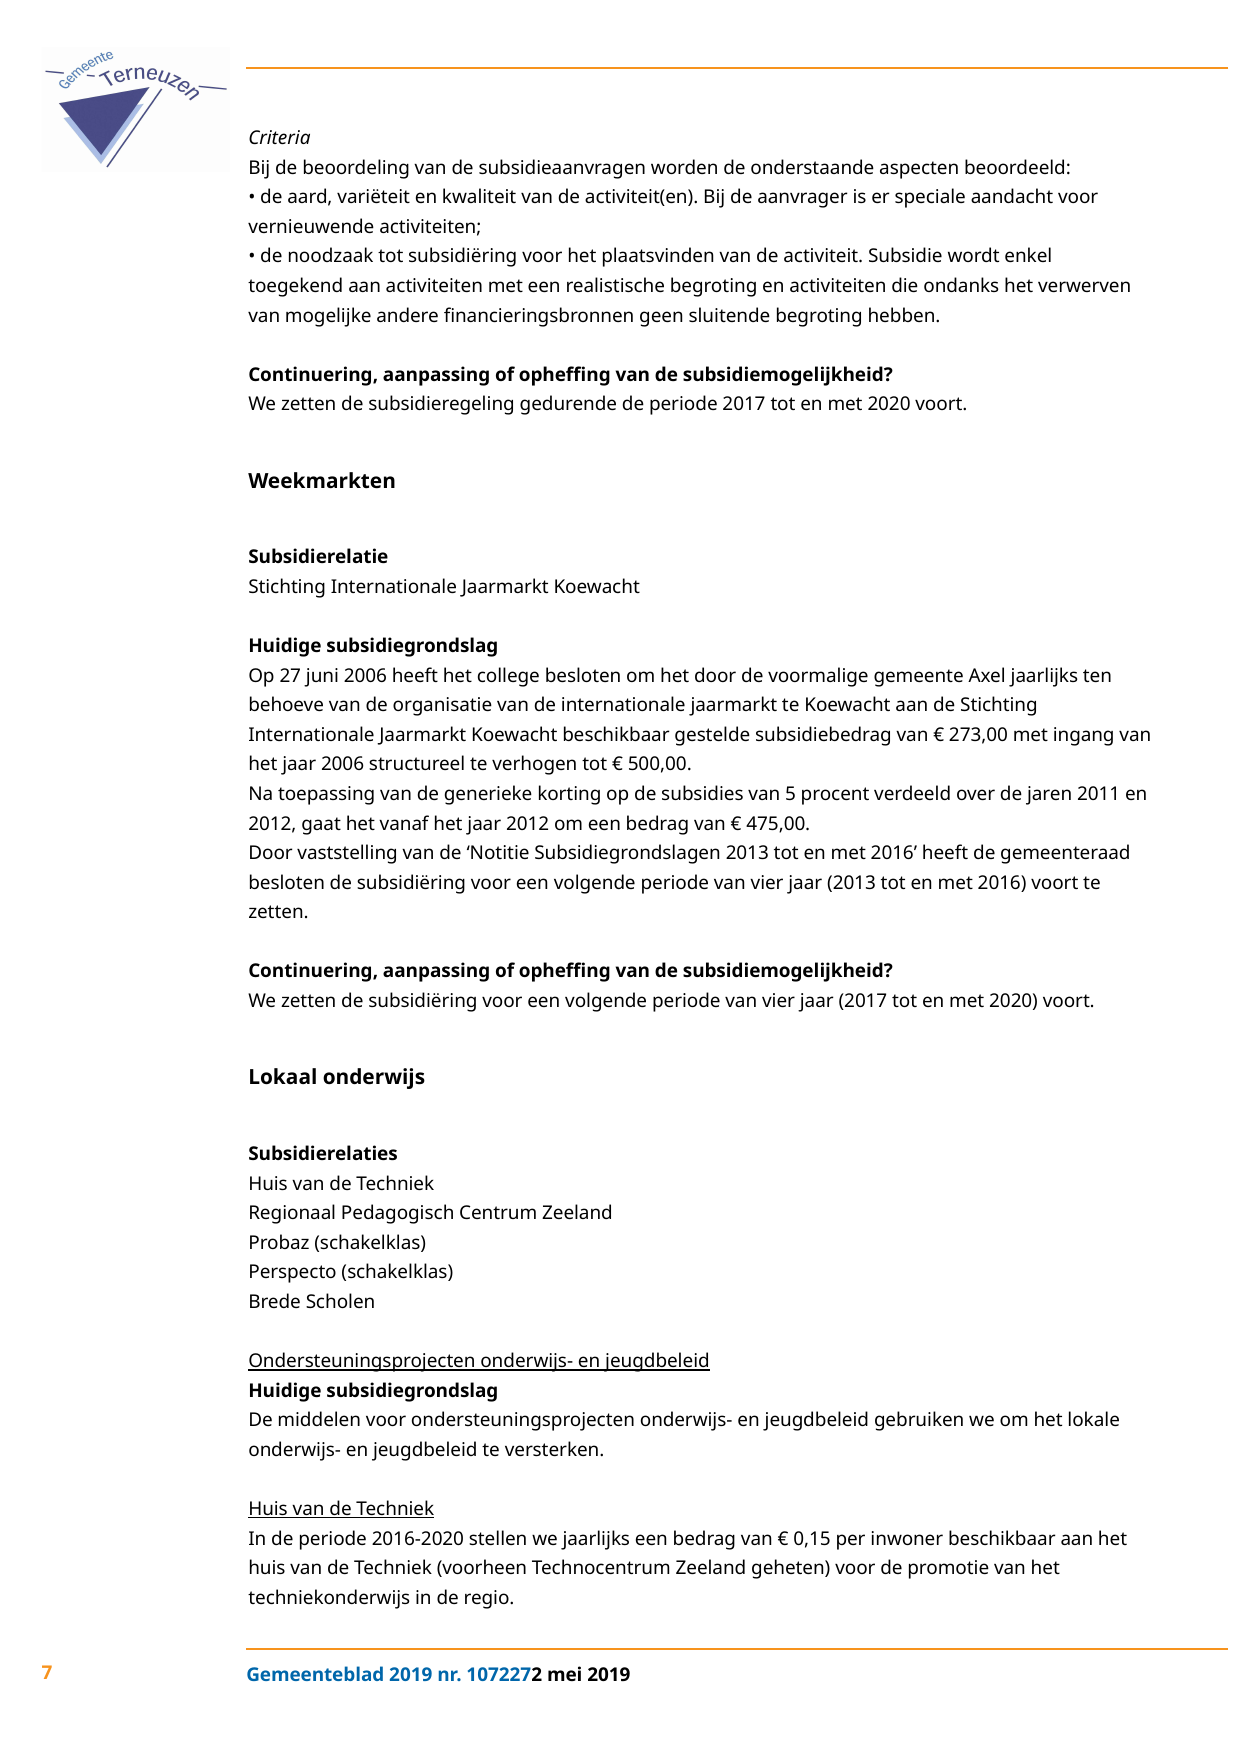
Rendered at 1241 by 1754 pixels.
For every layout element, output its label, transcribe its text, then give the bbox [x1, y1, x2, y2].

text Na toepassing van de generieke korting op de subsidies van 5 procent verdeeld over de jaren 2011 en 2012, gaat het vanaf het jaar 2012 om een bedrag van € 475,00. [248, 780, 1152, 836]
text Criteria [248, 124, 1152, 150]
text Probaz (schakelklas) [248, 1229, 1152, 1255]
text • de noodzaak tot subsidiëring voor het plaatsvinden van de activiteit. Subsidie wordt enkel toegekend aan activiteiten met een realistische begroting en activiteiten die ondanks het verwerven van mogelijke andere financieringsbronnen geen sluitende begroting hebben. [248, 243, 1152, 328]
text Huis van de Techniek [248, 1170, 1152, 1196]
text Regionaal Pedagogisch Centrum Zeeland [248, 1199, 1152, 1225]
text Subsidierelatie [248, 543, 1152, 569]
text Bij de beoordeling van de subsidieaanvragen worden de onderstaande aspecten beoordeeld: [248, 154, 1152, 180]
text Ondersteuningsprojecten onderwijs- en jeugdbeleid [248, 1347, 1152, 1373]
text We zetten de subsidieregeling gedurende de periode 2017 tot en met 2020 voort. [248, 391, 1152, 416]
text Continuering, aanpassing of opheffing van de subsidiemogelijkheid? [248, 958, 1152, 983]
text Brede Scholen [248, 1288, 1152, 1314]
text Continuering, aanpassing of opheffing van de subsidiemogelijkheid? [248, 361, 1152, 387]
text Huis van de Techniek [248, 1495, 1152, 1521]
text Perspecto (schakelklas) [248, 1258, 1152, 1284]
text Lokaal onderwijs [248, 1062, 1152, 1091]
text In de periode 2016-2020 stellen we jaarlijks een bedrag van € 0,15 per inwoner beschikbaar aan het huis van de Techniek (voorheen Technocentrum Zeeland geheten) voor de promotie van het techniekonderwijs in de regio. [248, 1525, 1152, 1610]
text • de aard, variëteit en kwaliteit van de activiteit(en). Bij de aanvrager is er speciale aandacht voor vernieuwende activiteiten; [248, 183, 1152, 239]
text Huidige subsidiegrondslag [248, 1377, 1152, 1403]
picture [41, 47, 231, 172]
text Door vaststelling van de ‘Notitie Subsidiegrondslagen 2013 tot en met 2016’ heeft de gemeenteraad besloten de subsidiëring voor een volgende periode van vier jaar (2013 tot en met 2016) voort te zetten. [248, 839, 1152, 924]
text Op 27 juni 2006 heeft het college besloten om het door de voormalige gemeente Axel jaarlijks ten behoeve van de organisatie van de internationale jaarmarkt te Koewacht aan de Stichting Internationale Jaarmarkt Koewacht beschikbaar gestelde subsidiebedrag van € 273,00 met ingang van het jaar 2006 structureel te verhogen tot € 500,00. [248, 662, 1152, 776]
text Huidige subsidiegrondslag [248, 632, 1152, 658]
text Weekmarkten [248, 466, 1152, 494]
text Stichting Internationale Jaarmarkt Koewacht [248, 573, 1152, 599]
text We zetten de subsidiëring voor een volgende periode van vier jaar (2017 tot en met 2020) voort. [248, 987, 1152, 1013]
text De middelen voor ondersteuningsprojecten onderwijs- en jeugdbeleid gebruiken we om het lokale onderwijs- en jeugdbeleid te versterken. [248, 1406, 1152, 1462]
text Subsidierelaties [248, 1140, 1152, 1166]
